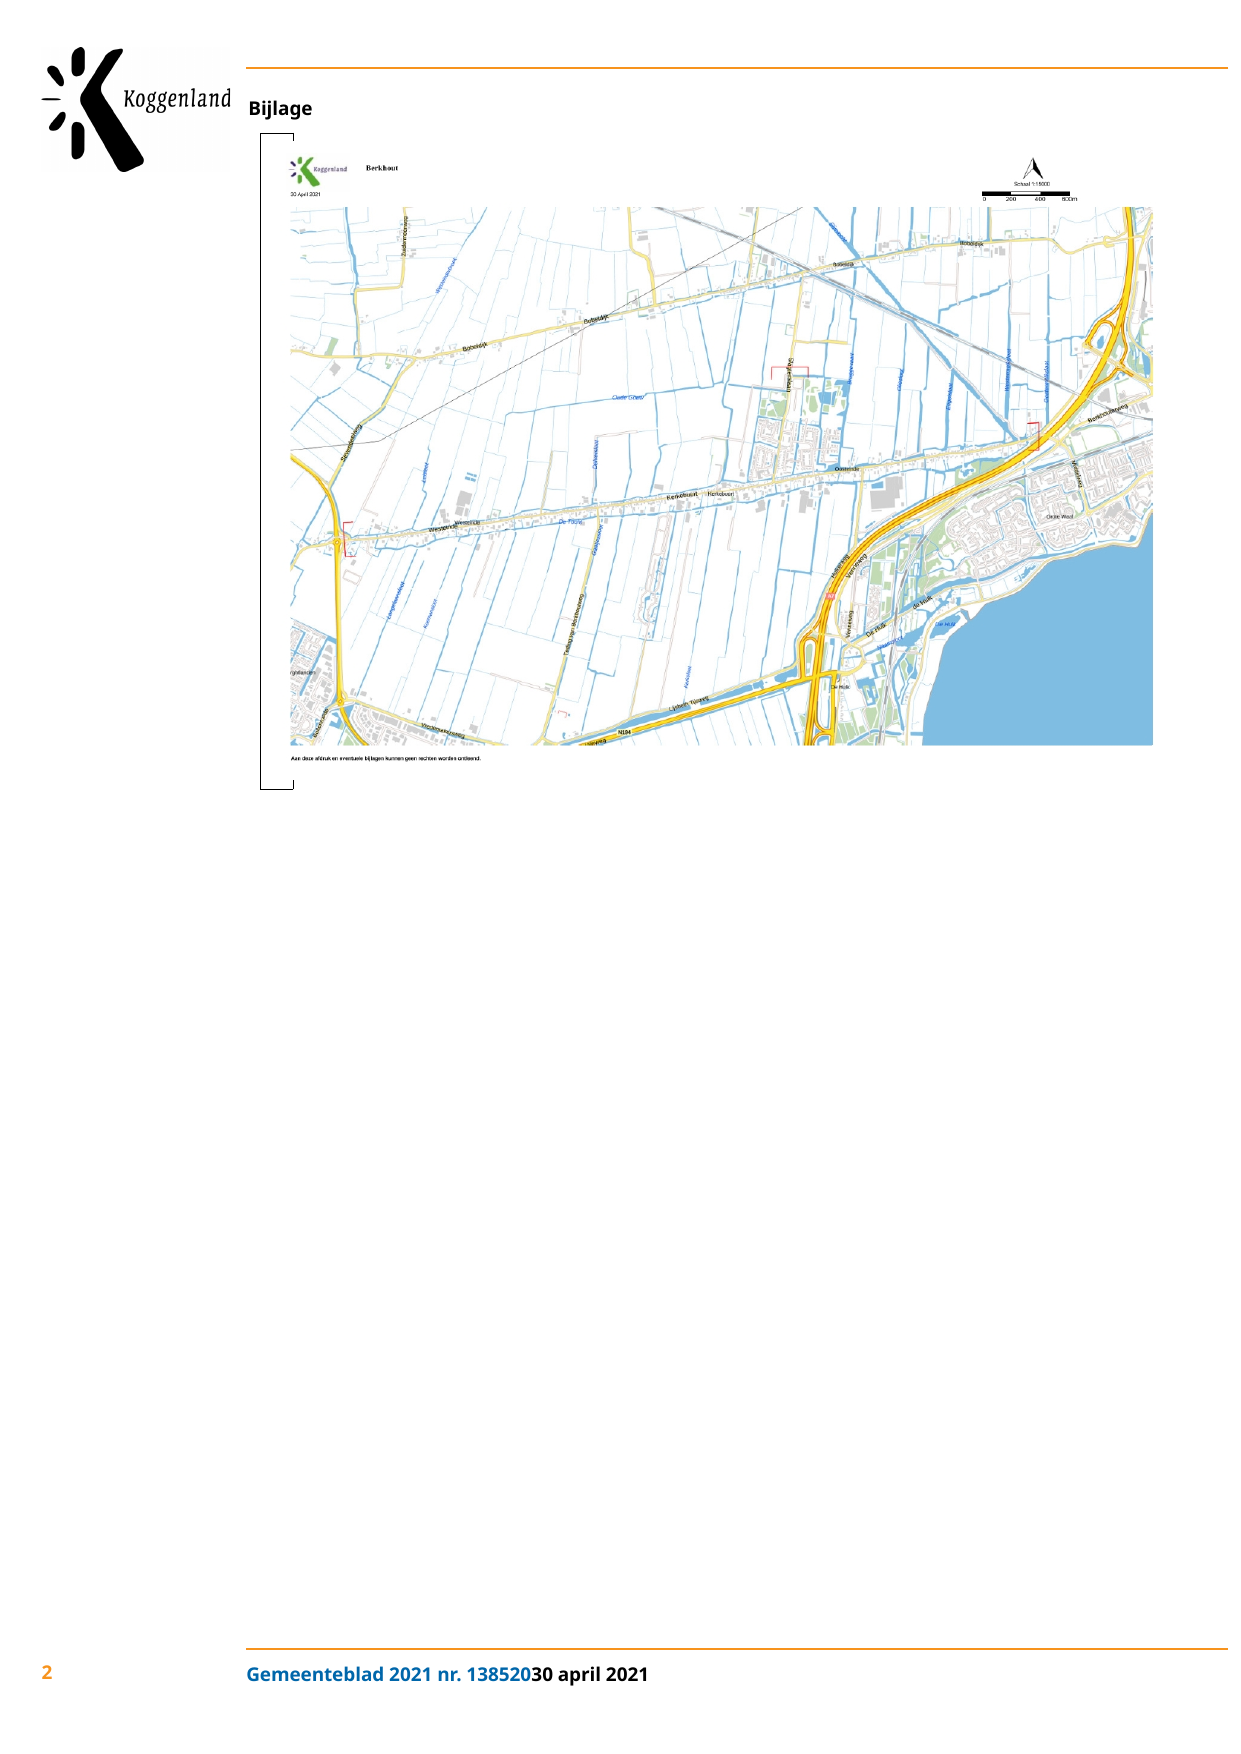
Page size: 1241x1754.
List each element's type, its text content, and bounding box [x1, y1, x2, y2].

text Bijlage [248, 95, 1152, 121]
picture [41, 47, 231, 172]
picture [268, 141, 1173, 780]
